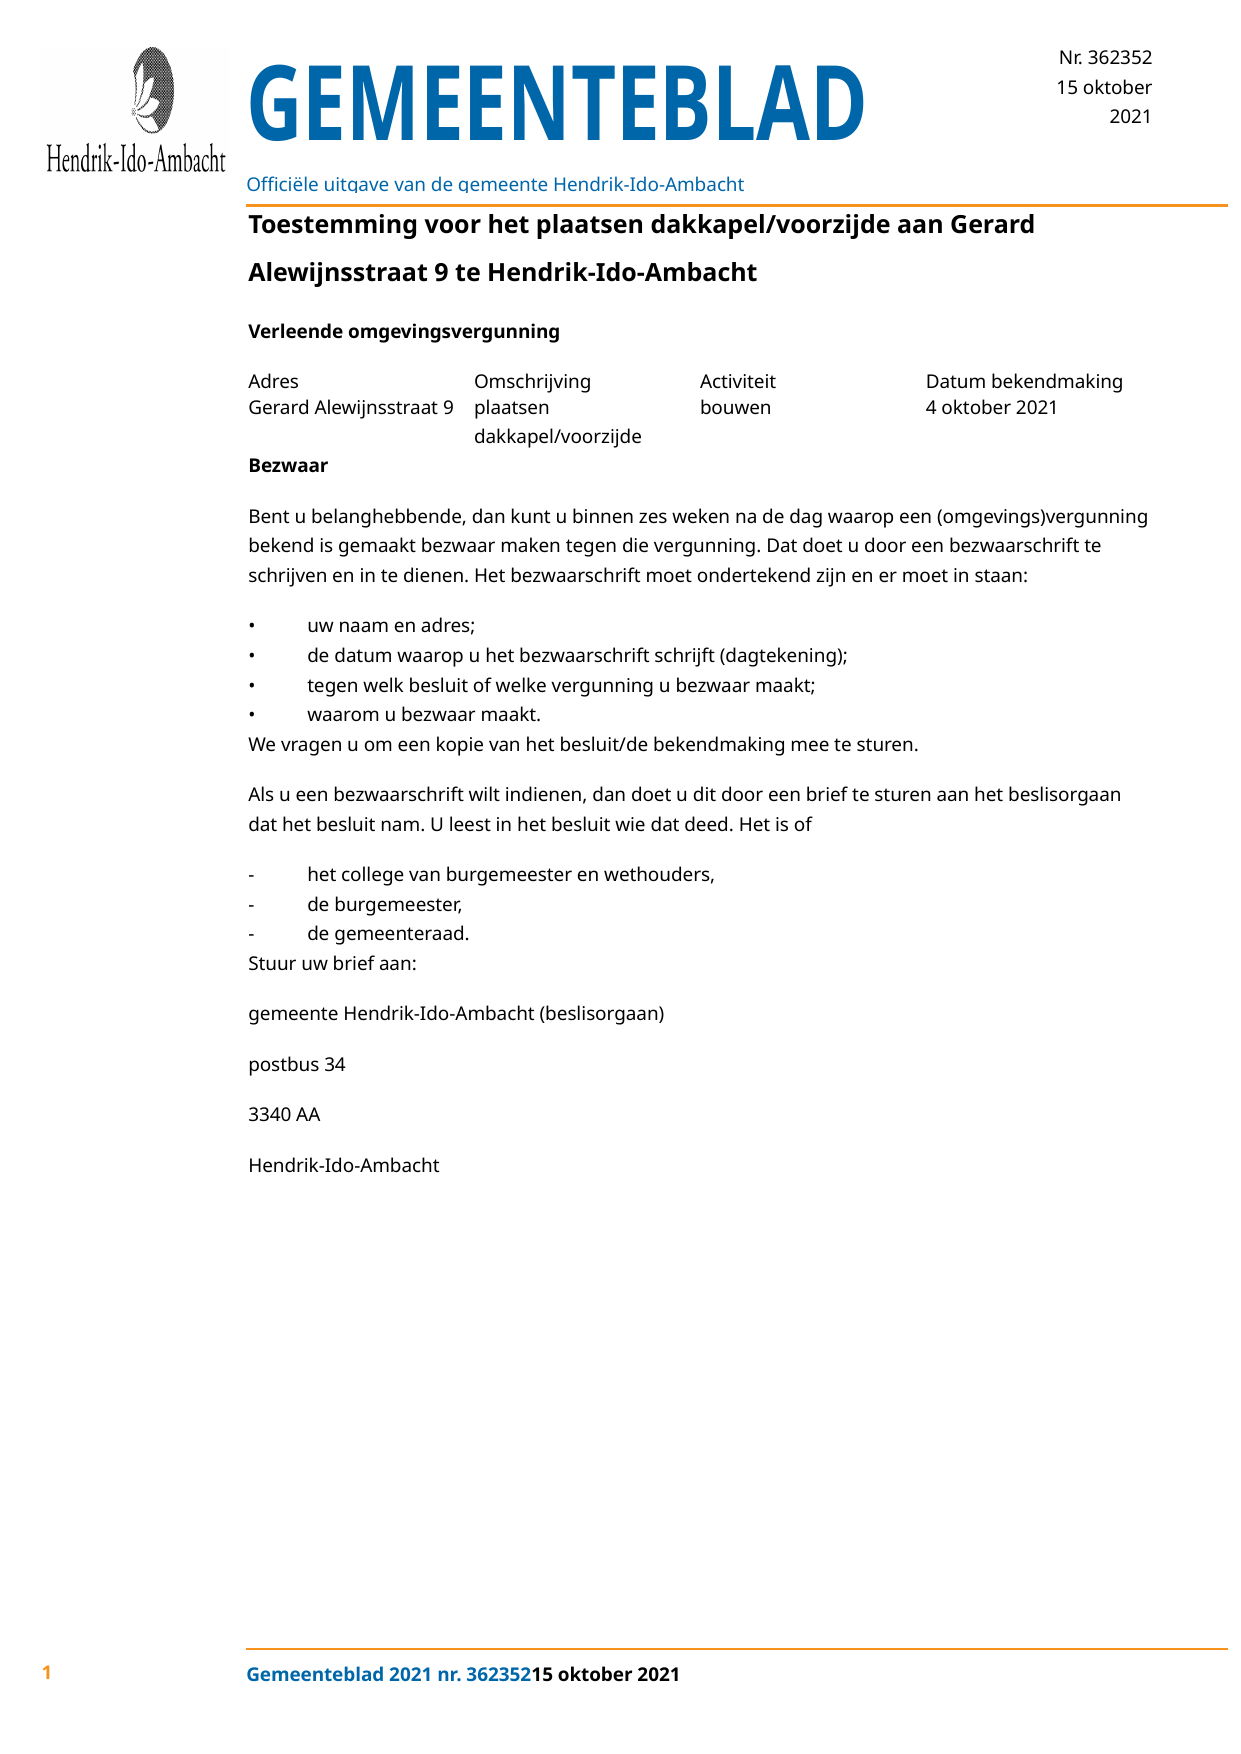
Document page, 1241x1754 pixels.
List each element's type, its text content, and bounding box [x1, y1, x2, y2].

text 3340 AA [248, 1101, 1152, 1127]
table_cell plaatsen dakkapel/voorzijde [474, 394, 700, 449]
table_cell Gerard Alewijnsstraat 9 [248, 394, 474, 449]
text We vragen u om een kopie van het besluit/de bekendmaking mee te sturen. [248, 731, 1152, 757]
table_header Adres [248, 369, 474, 394]
list de datum waarop u het bezwaarschrift schrijft (dagtekening); [248, 642, 1152, 668]
table_header Omschrijving [474, 369, 700, 394]
table_cell 4 oktober 2021 [926, 394, 1152, 449]
list uw naam en adres; [248, 613, 1152, 638]
list waarom u bezwaar maakt. [248, 701, 1152, 727]
text Bent u belanghebbende, dan kunt u binnen zes weken na de dag waarop een (omgevings)vergunning bekend is gemaakt bezwaar maken tegen die vergunning. Dat doet u door een bezwaarschrift te schrijven en in te dienen. Het bezwaarschrift moet ondertekend zijn en er moet in staan: [248, 503, 1152, 588]
text Hendrik-Ido-Ambacht [248, 1152, 1152, 1178]
list tegen welk besluit of welke vergunning u bezwaar maakt; [248, 672, 1152, 698]
text Bezwaar [248, 453, 1152, 478]
text Als u een bezwaarschrift wilt indienen, dan doet u dit door een brief te sturen aan het beslisorgaan dat het besluit nam. U leest in het besluit wie dat deed. Het is of [248, 781, 1152, 837]
text Toestemming voor het plaatsen dakkapel/voorzijde aan Gerard Alewijnsstraat 9 te Hendrik-Ido-Ambacht [248, 207, 1152, 288]
table_cell bouwen [700, 394, 926, 449]
table_header Datum bekendmaking [926, 369, 1152, 394]
text Stuur uw brief aan: [248, 950, 1152, 976]
table_header Activiteit [700, 369, 926, 394]
list de burgemeester, [248, 891, 1152, 917]
list de gemeenteraad. [248, 921, 1152, 946]
picture [41, 47, 231, 172]
text postbus 34 [248, 1051, 1152, 1077]
text Verleende omgevingsvergunning [248, 318, 1152, 344]
text gemeente Hendrik-Ido-Ambacht (beslisorgaan) [248, 1001, 1152, 1026]
list het college van burgemeester en wethouders, [248, 861, 1152, 887]
